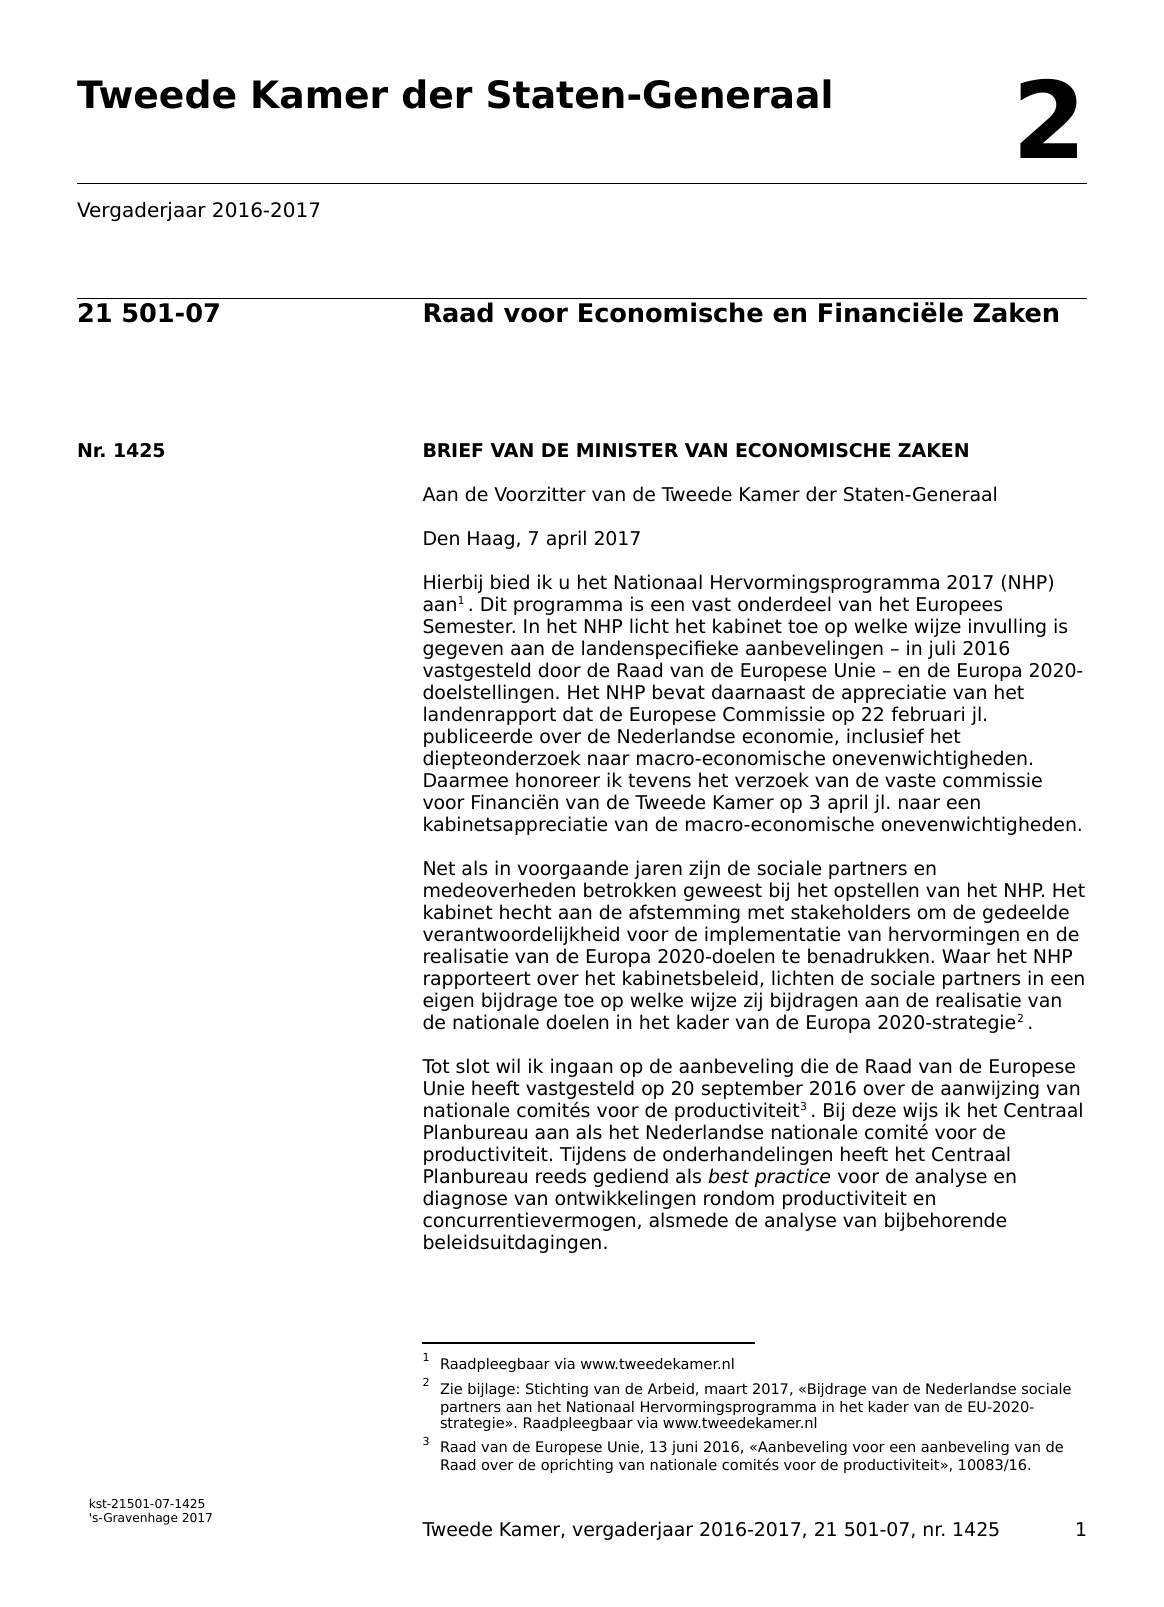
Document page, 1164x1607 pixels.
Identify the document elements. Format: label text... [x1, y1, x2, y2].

subtitle Nr. 1425 BRIEF VAN DE MINISTER VAN ECONOMISCHE ZAKEN [77, 440, 1087, 462]
table_header Tweede Kamer der Staten-Generaal [77, 59, 886, 183]
table_cell Vergaderjaar 2016-2017 [77, 184, 1087, 298]
subtitle 21 501-07 Raad voor Economische en Financiële Zaken [77, 299, 1087, 329]
text Zie bijlage: Stichting van de Arbeid, maart 2017, «Bijdrage van de Nederlandse sociale partners aan het Nationaal Hervormingsprogramma in het kader van de EU-2020-strategie». Raadpleegbaar via www.tweedekamer.nl [422, 1377, 1087, 1432]
table_header 2 [886, 59, 1087, 183]
text 's-Gravenhage 2017 [88, 1511, 323, 1525]
text Raad van de Europese Unie, 13 juni 2016, «Aanbeveling voor een aanbeveling van de Raad over de oprichting van nationale comités voor de productiviteit», 10083/16. [422, 1435, 1087, 1474]
text Aan de Voorzitter van de Tweede Kamer der Staten-Generaal [422, 484, 1087, 506]
text Tot slot wil ik ingaan op de aanbeveling die de Raad van de Europese Unie heeft vastgesteld op 20 september 2016 over de aanwijzing van nationale comités voor de productiviteit. Bij deze wijs ik het Centraal Planbureau aan als het Nederlandse nationale comité voor de productiviteit. Tijdens de onderhandelingen heeft het Centraal Planbureau reeds gediend als best practice voor de analyse en diagnose van ontwikkelingen rondom productiviteit en concurrentievermogen, alsmede de analyse van bijbehorende beleidsuitdagingen. [422, 1056, 1087, 1254]
text Net als in voorgaande jaren zijn de sociale partners en medeoverheden betrokken geweest bij het opstellen van het NHP. Het kabinet hecht aan de afstemming met stakeholders om de gedeelde verantwoordelijkheid voor de implementatie van hervormingen en de realisatie van de Europa 2020-doelen te benadrukken. Waar het NHP rapporteert over het kabinetsbeleid, lichten de sociale partners in een eigen bijdrage toe op welke wijze zij bijdragen aan de realisatie van de nationale doelen in het kader van de Europa 2020-strategie. [422, 858, 1087, 1034]
text Hierbij bied ik u het Nationaal Hervormingsprogramma 2017 (NHP) aan. Dit programma is een vast onderdeel van het Europees Semester. In het NHP licht het kabinet toe op welke wijze invulling is gegeven aan de landenspecifieke aanbevelingen – in juli 2016 vastgesteld door de Raad van de Europese Unie – en de Europa 2020-doelstellingen. Het NHP bevat daarnaast de appreciatie van het landenrapport dat de Europese Commissie op 22 februari jl. publiceerde over de Nederlandse economie, inclusief het diepteonderzoek naar macro-economische onevenwichtigheden. Daarmee honoreer ik tevens het verzoek van de vaste commissie voor Financiën van de Tweede Kamer op 3 april jl. naar een kabinetsappreciatie van de macro-economische onevenwichtigheden. [422, 572, 1087, 836]
text kst-21501-07-1425 [88, 1497, 323, 1511]
text Den Haag, 7 april 2017 [422, 528, 1087, 550]
text Raadpleegbaar via www.tweedekamer.nl [422, 1352, 1087, 1374]
